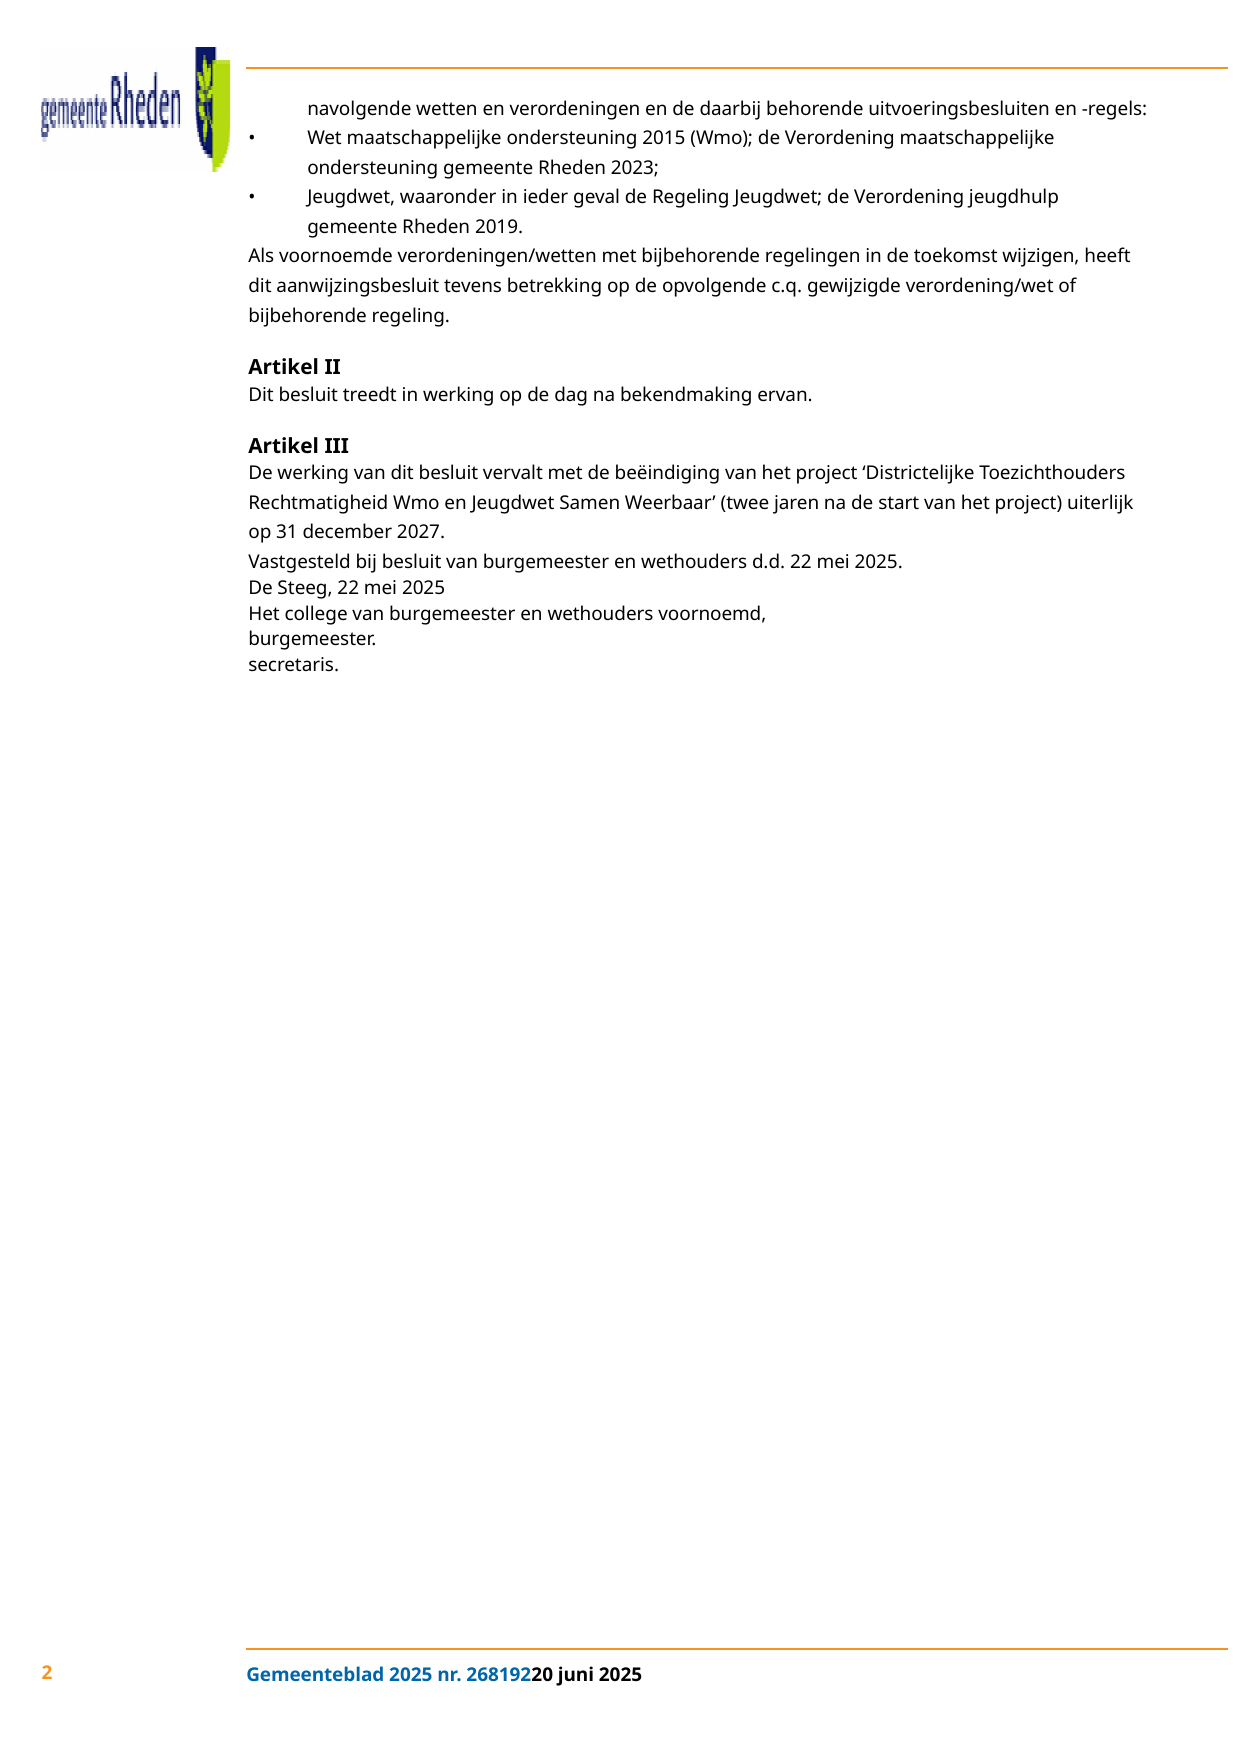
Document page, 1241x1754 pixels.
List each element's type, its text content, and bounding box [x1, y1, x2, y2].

list navolgende wetten en verordeningen en de daarbij behorende uitvoeringsbesluiten en -regels: [248, 95, 1152, 121]
text Het college van burgemeester en wethouders voornoemd, [248, 600, 1152, 626]
text Als voornoemde verordeningen/wetten met bijbehorende regelingen in de toekomst wijzigen, heeft dit aanwijzingsbesluit tevens betrekking op de opvolgende c.q. gewijzigde verordening/wet of bijbehorende regeling. [248, 243, 1152, 328]
text De werking van dit besluit vervalt met de beëindiging van het project ‘Districtelijke Toezichthouders Rechtmatigheid Wmo en Jeugdwet Samen Weerbaar’ (twee jaren na de start van het project) uiterlijk op 31 december 2027. [248, 459, 1152, 544]
text burgemeester. [248, 626, 1152, 651]
list Wet maatschappelijke ondersteuning 2015 (Wmo); de Verordening maatschappelijke ondersteuning gemeente Rheden 2023; [248, 124, 1152, 180]
text Artikel II [248, 352, 1152, 381]
text Artikel III [248, 431, 1152, 459]
text Vastgesteld bij besluit van burgemeester en wethouders d.d. 22 mei 2025. [248, 548, 1152, 574]
picture [41, 47, 231, 172]
text Dit besluit treedt in werking op de dag na bekendmaking ervan. [248, 381, 1152, 406]
text De Steeg, 22 mei 2025 [248, 574, 1152, 600]
list Jeugdwet, waaronder in ieder geval de Regeling Jeugdwet; de Verordening jeugdhulp gemeente Rheden 2019. [248, 183, 1152, 239]
text secretaris. [248, 651, 1152, 677]
